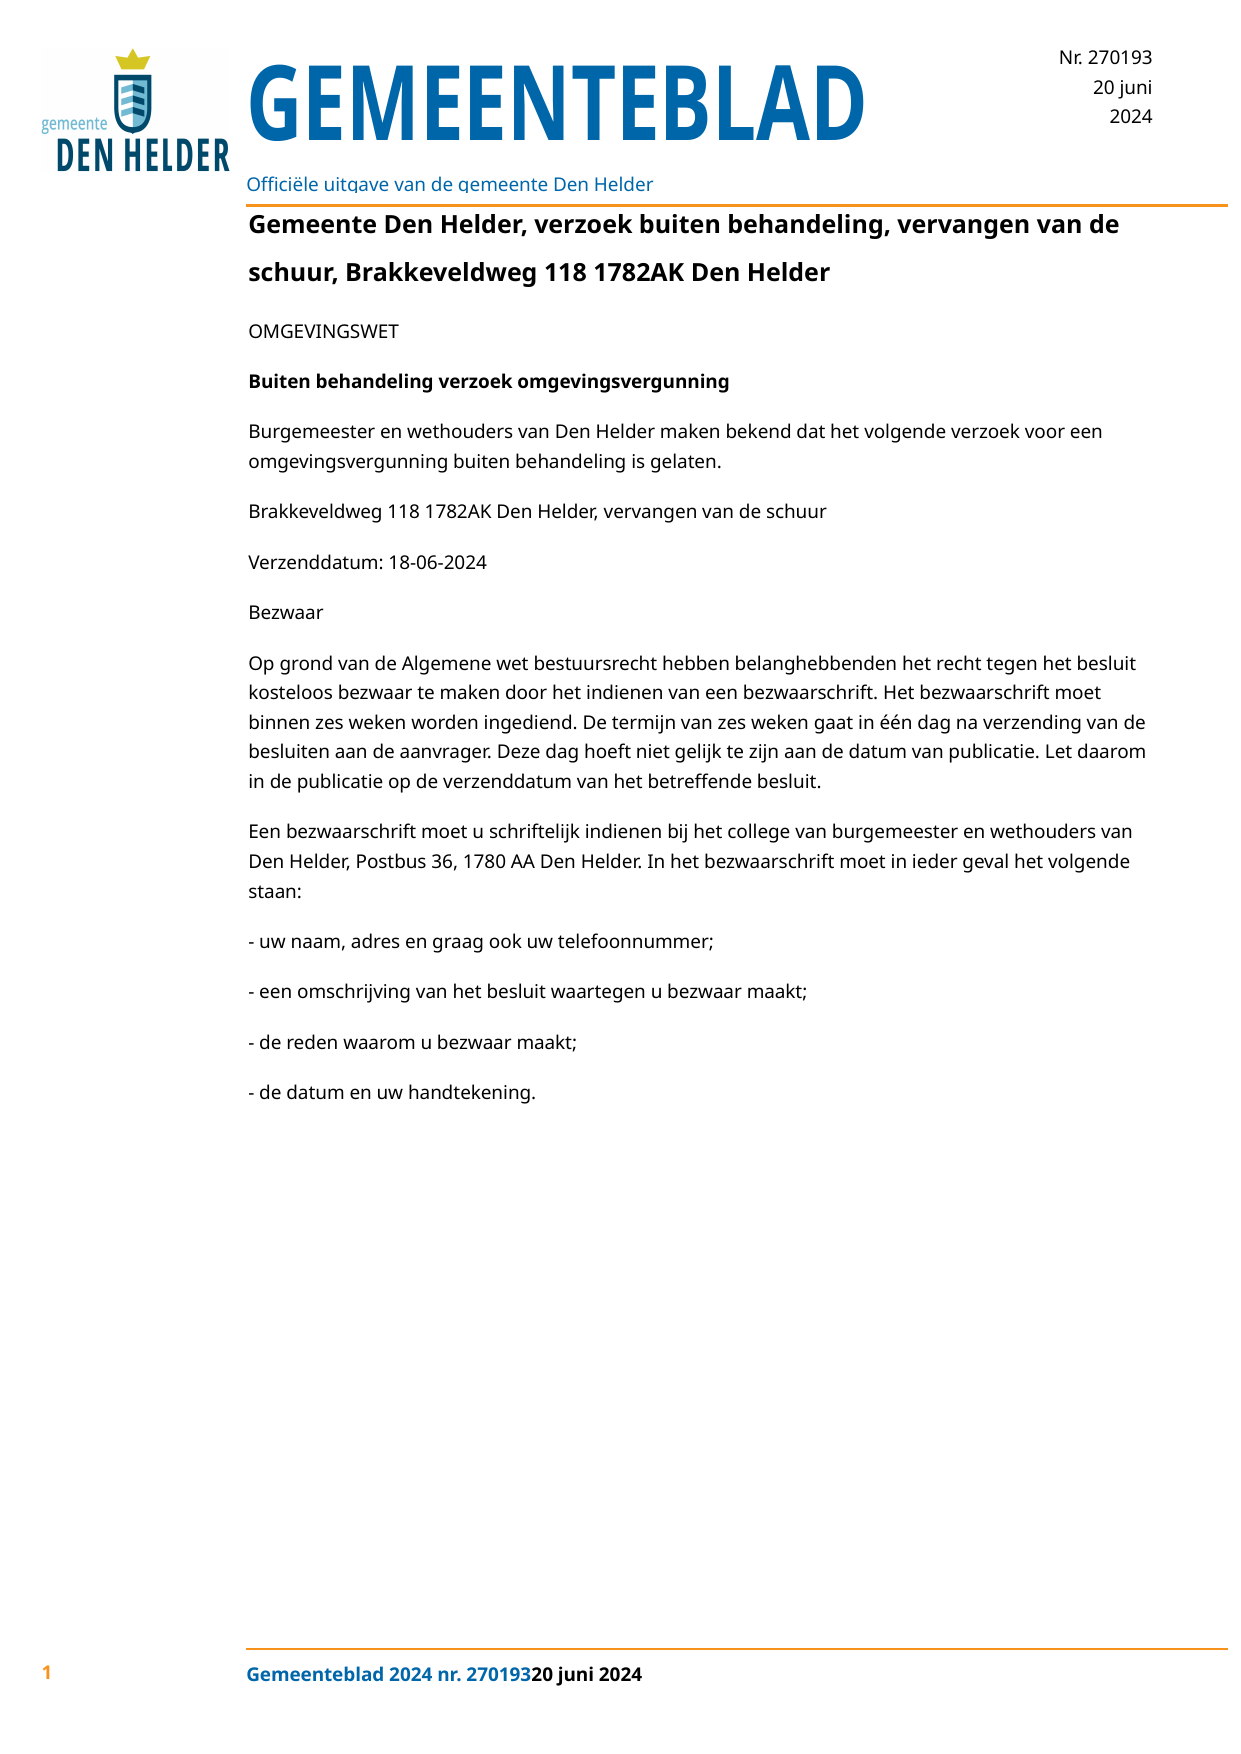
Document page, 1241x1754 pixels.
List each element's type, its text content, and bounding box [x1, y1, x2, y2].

text Een bezwaarschrift moet u schriftelijk indienen bij het college van burgemeester en wethouders van Den Helder, Postbus 36, 1780 AA Den Helder. In het bezwaarschrift moet in ieder geval het volgende staan: [248, 819, 1152, 904]
text Buiten behandeling verzoek omgevingsvergunning [248, 368, 1152, 394]
text - de reden waarom u bezwaar maakt; [248, 1029, 1152, 1055]
picture [130, 157, 135, 172]
text Brakkeveldweg 118 1782AK Den Helder, vervangen van de schuur [248, 499, 1152, 524]
text - de datum en uw handtekening. [248, 1079, 1152, 1105]
picture [100, 154, 106, 172]
picture [182, 144, 187, 165]
text Op grond van de Algemene wet bestuursrecht hebben belanghebbenden het recht tegen het besluit kosteloos bezwaar te maken door het indienen van een bezwaarschrift. Het bezwaarschrift moet binnen zes weken worden ingediend. De termijn van zes weken gaat in één dag na verzending van de besluiten aan de aanvrager. Deze dag hoeft niet gelijk te zijn aan de datum van publicatie. Let daarom in de publicatie op de verzenddatum van het betreffende besluit. [248, 650, 1152, 794]
picture [220, 160, 224, 172]
text Gemeente Den Helder, verzoek buiten behandeling, vervangen van de schuur, Brakkeveldweg 118 1782AK Den Helder [248, 207, 1152, 288]
picture [63, 144, 68, 165]
picture [41, 47, 231, 172]
text - uw naam, adres en graag ook uw telefoonnummer; [248, 928, 1152, 954]
text Burgemeester en wethouders van Den Helder maken bekend dat het volgende verzoek voor een omgevingsvergunning buiten behandeling is gelaten. [248, 419, 1152, 474]
text OMGEVINGSWET [248, 318, 1152, 344]
text Bezwaar [248, 599, 1152, 625]
text Verzenddatum: 18-06-2024 [248, 549, 1152, 575]
text - een omschrijving van het besluit waartegen u bezwaar maakt; [248, 979, 1152, 1004]
